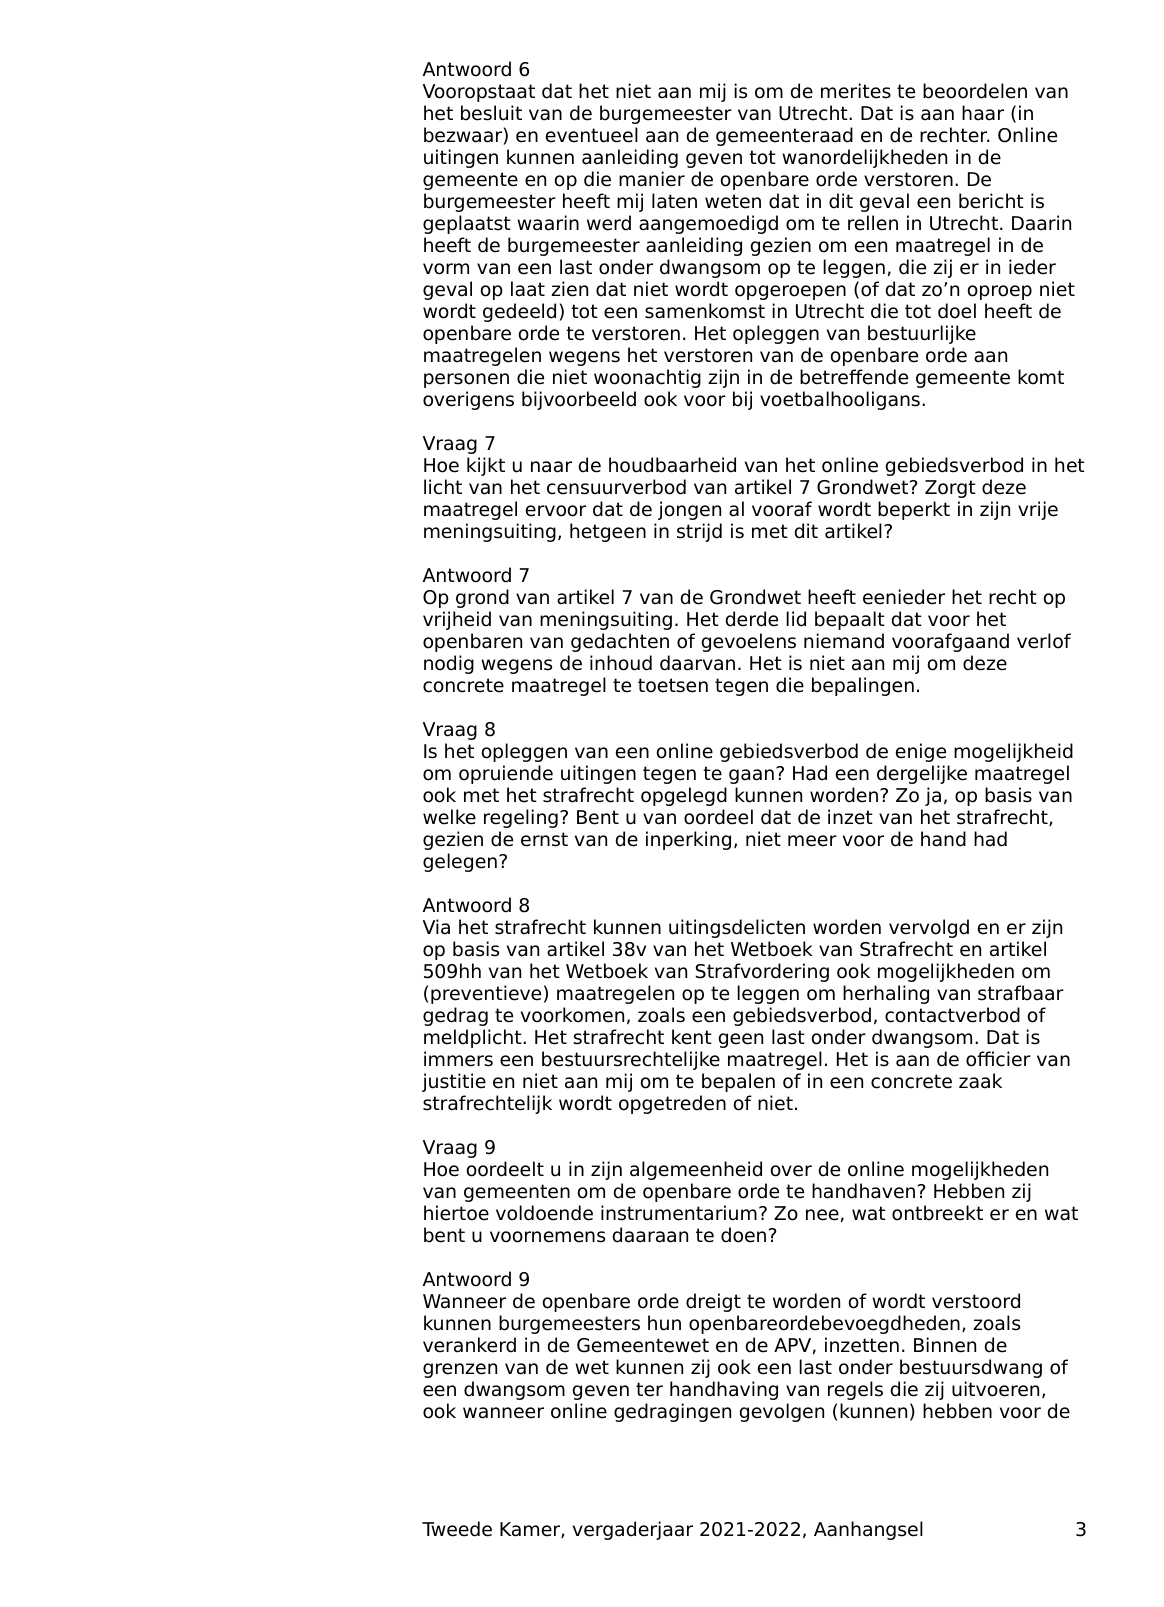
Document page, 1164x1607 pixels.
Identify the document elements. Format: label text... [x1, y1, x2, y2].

text Hoe oordeelt u in zijn algemeenheid over de online mogelijkheden van gemeenten om de openbare orde te handhaven? Hebben zij hiertoe voldoende instrumentarium? Zo nee, wat ontbreekt er en wat bent u voornemens daaraan te doen? [422, 1159, 1087, 1247]
text Op grond van artikel 7 van de Grondwet heeft eenieder het recht op vrijheid van meningsuiting. Het derde lid bepaalt dat voor het openbaren van gedachten of gevoelens niemand voorafgaand verlof nodig wegens de inhoud daarvan. Het is niet aan mij om deze concrete maatregel te toetsen tegen die bepalingen. [422, 587, 1087, 697]
text Via het strafrecht kunnen uitingsdelicten worden vervolgd en er zijn op basis van artikel 38v van het Wetboek van Strafrecht en artikel 509hh van het Wetboek van Strafvordering ook mogelijkheden om (preventieve) maatregelen op te leggen om herhaling van strafbaar gedrag te voorkomen, zoals een gebiedsverbod, contactverbod of meldplicht. Het strafrecht kent geen last onder dwangsom. Dat is immers een bestuursrechtelijke maatregel. Het is aan de officier van justitie en niet aan mij om te bepalen of in een concrete zaak strafrechtelijk wordt opgetreden of niet. [422, 917, 1087, 1115]
text Vraag 7 [422, 433, 1087, 455]
text Antwoord 6 [422, 59, 1087, 81]
text Vraag 9 [422, 1137, 1087, 1159]
text Is het opleggen van een online gebiedsverbod de enige mogelijkheid om opruiende uitingen tegen te gaan? Had een dergelijke maatregel ook met het strafrecht opgelegd kunnen worden? Zo ja, op basis van welke regeling? Bent u van oordeel dat de inzet van het strafrecht, gezien de ernst van de inperking, niet meer voor de hand had gelegen? [422, 741, 1087, 873]
text Antwoord 7 [422, 565, 1087, 587]
text Antwoord 8 [422, 895, 1087, 917]
text Antwoord 9 [422, 1269, 1087, 1291]
text Vooropstaat dat het niet aan mij is om de merites te beoordelen van het besluit van de burgemeester van Utrecht. Dat is aan haar (in bezwaar) en eventueel aan de gemeenteraad en de rechter. Online uitingen kunnen aanleiding geven tot wanordelijkheden in de gemeente en op die manier de openbare orde verstoren. De burgemeester heeft mij laten weten dat in dit geval een bericht is geplaatst waarin werd aangemoedigd om te rellen in Utrecht. Daarin heeft de burgemeester aanleiding gezien om een maatregel in de vorm van een last onder dwangsom op te leggen, die zij er in ieder geval op laat zien dat niet wordt opgeroepen (of dat zo’n oproep niet wordt gedeeld) tot een samenkomst in Utrecht die tot doel heeft de openbare orde te verstoren. Het opleggen van bestuurlijke maatregelen wegens het verstoren van de openbare orde aan personen die niet woonachtig zijn in de betreffende gemeente komt overigens bijvoorbeeld ook voor bij voetbalhooligans. [422, 81, 1087, 411]
text Wanneer de openbare orde dreigt te worden of wordt verstoord kunnen burgemeesters hun openbareordebevoegdheden, zoals verankerd in de Gemeentewet en de APV, inzetten. Binnen de grenzen van de wet kunnen zij ook een last onder bestuursdwang of een dwangsom geven ter handhaving van regels die zij uitvoeren, ook wanneer online gedragingen gevolgen (kunnen) hebben voor de [422, 1291, 1087, 1423]
text Vraag 8 [422, 719, 1087, 741]
text Hoe kijkt u naar de houdbaarheid van het online gebiedsverbod in het licht van het censuurverbod van artikel 7 Grondwet? Zorgt deze maatregel ervoor dat de jongen al vooraf wordt beperkt in zijn vrije meningsuiting, hetgeen in strijd is met dit artikel? [422, 455, 1087, 543]
